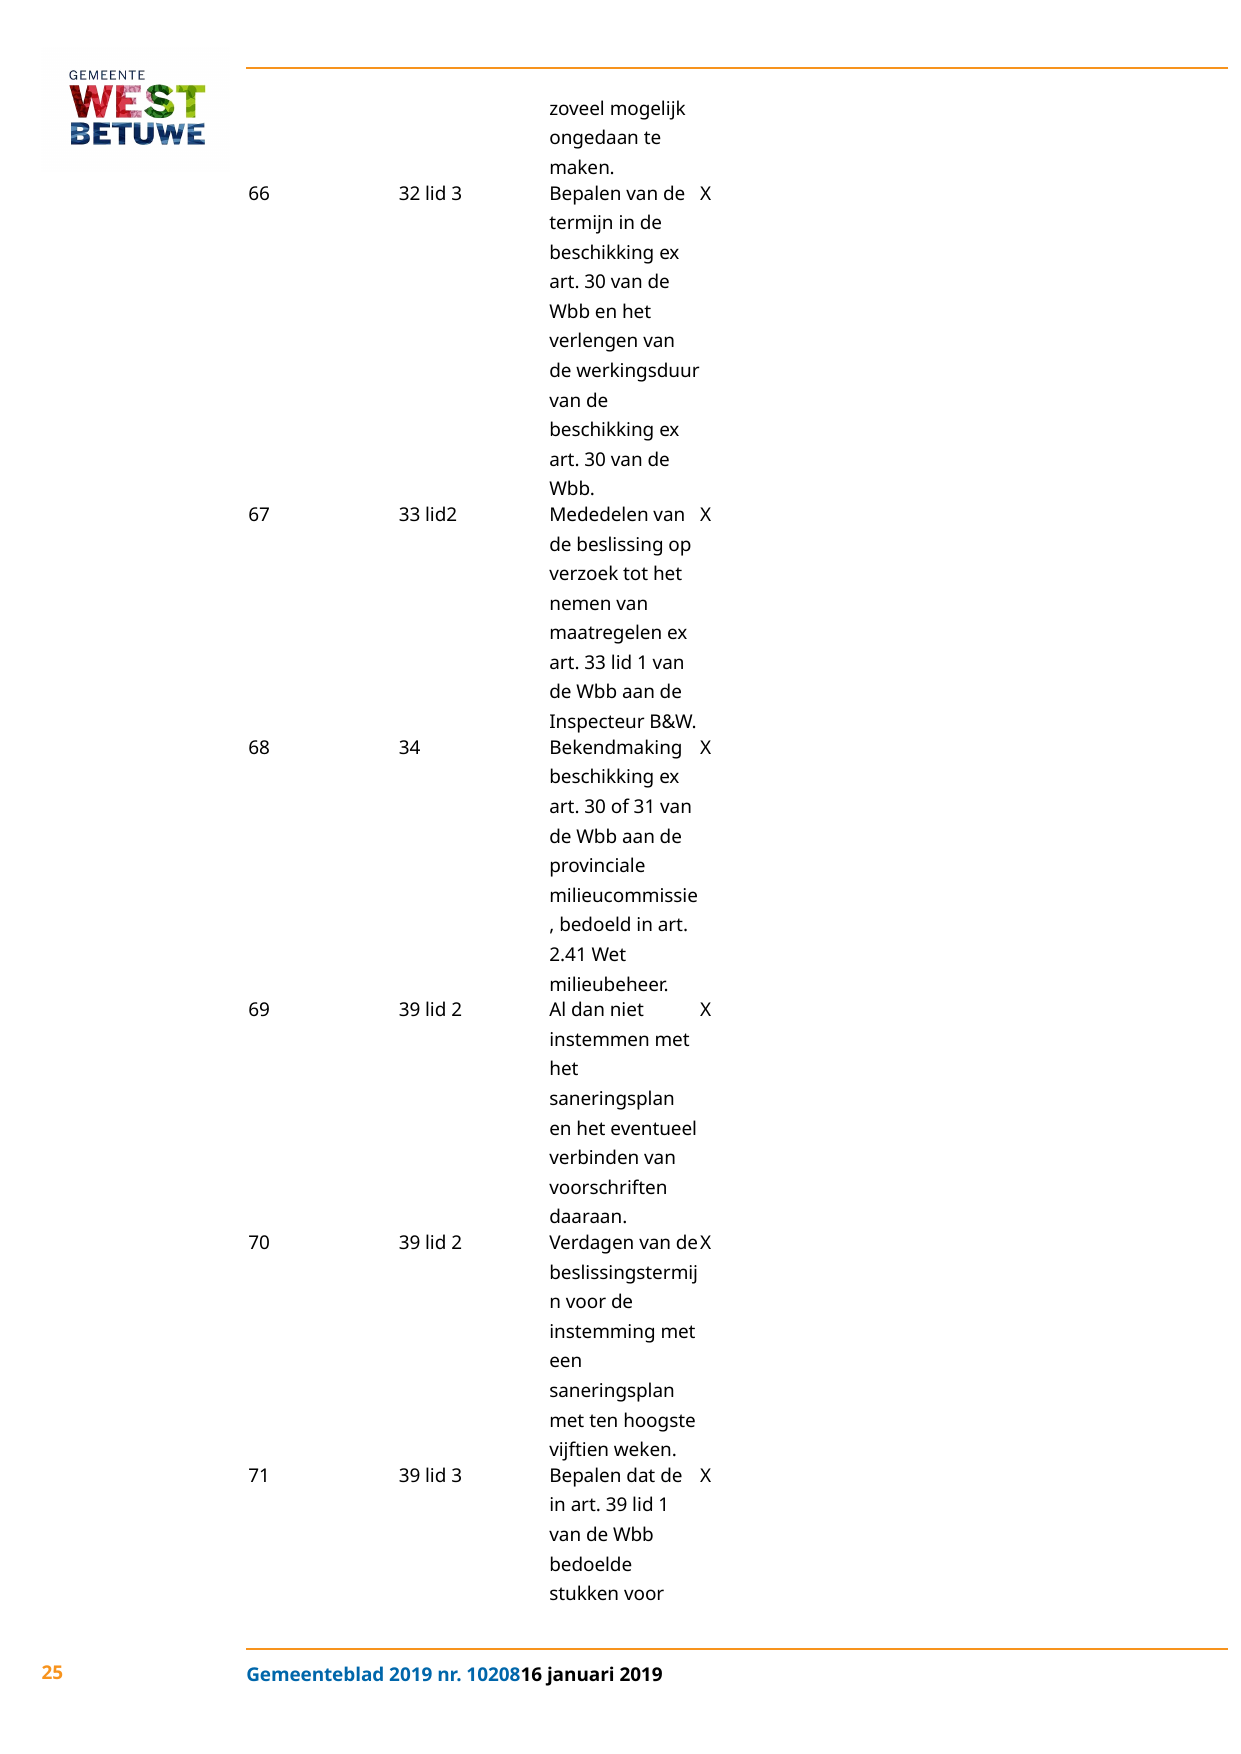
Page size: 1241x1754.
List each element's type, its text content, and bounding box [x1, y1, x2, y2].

table_cell 39 lid 2 [399, 1229, 549, 1462]
table_cell Verdagen van de beslissingstermijn voor de instemming met een saneringsplan met ten hoogste vijftien weken. [549, 1229, 700, 1462]
table_cell 68 [248, 734, 398, 996]
table_cell [700, 95, 850, 180]
table_cell X [700, 1229, 850, 1462]
table_cell [1001, 1462, 1152, 1606]
table_cell [850, 996, 1001, 1229]
table_cell 66 [248, 180, 398, 501]
table_cell X [700, 1462, 850, 1606]
table_cell [850, 180, 1001, 501]
table_cell X [700, 734, 850, 996]
table_cell [1001, 95, 1152, 180]
table_cell 39 lid 2 [399, 996, 549, 1229]
table_cell Bepalen van de termijn in de beschikking ex art. 30 van de Wbb en het verlengen van de werkingsduur van de beschikking ex art. 30 van de Wbb. [549, 180, 700, 501]
table_cell [1001, 501, 1152, 734]
table_cell [850, 95, 1001, 180]
table_cell [850, 734, 1001, 996]
table_cell X [700, 996, 850, 1229]
table_cell [850, 1462, 1001, 1606]
table_cell zoveel mogelijk ongedaan te maken. [549, 95, 700, 180]
table_cell Al dan niet instemmen met het saneringsplan en het eventueel verbinden van voorschriften daaraan. [549, 996, 700, 1229]
table_cell 39 lid 3 [399, 1462, 549, 1606]
table_cell Bepalen dat de in art. 39 lid 1 van de Wbb bedoelde stukken voor [549, 1462, 700, 1606]
table_cell 34 [399, 734, 549, 996]
table_cell [1001, 996, 1152, 1229]
table_cell Mededelen van de beslissing op verzoek tot het nemen van maatregelen ex art. 33 lid 1 van de Wbb aan de Inspecteur B&W. [549, 501, 700, 734]
table_cell 69 [248, 996, 398, 1229]
table_cell [1001, 180, 1152, 501]
table_cell 71 [248, 1462, 398, 1606]
table_cell Bekendmaking beschikking ex art. 30 of 31 van de Wbb aan de provinciale milieucommissie, bedoeld in art. 2.41 Wet milieubeheer. [549, 734, 700, 996]
picture [41, 47, 231, 172]
table_cell [850, 501, 1001, 734]
table_cell 67 [248, 501, 398, 734]
table_cell [399, 95, 549, 180]
table_cell [850, 1229, 1001, 1462]
table_cell [248, 95, 398, 180]
table_cell 32 lid 3 [399, 180, 549, 501]
table_cell 33 lid2 [399, 501, 549, 734]
table_cell [1001, 1229, 1152, 1462]
table_cell 70 [248, 1229, 398, 1462]
table_cell X [700, 180, 850, 501]
table_cell [1001, 734, 1152, 996]
table_cell X [700, 501, 850, 734]
